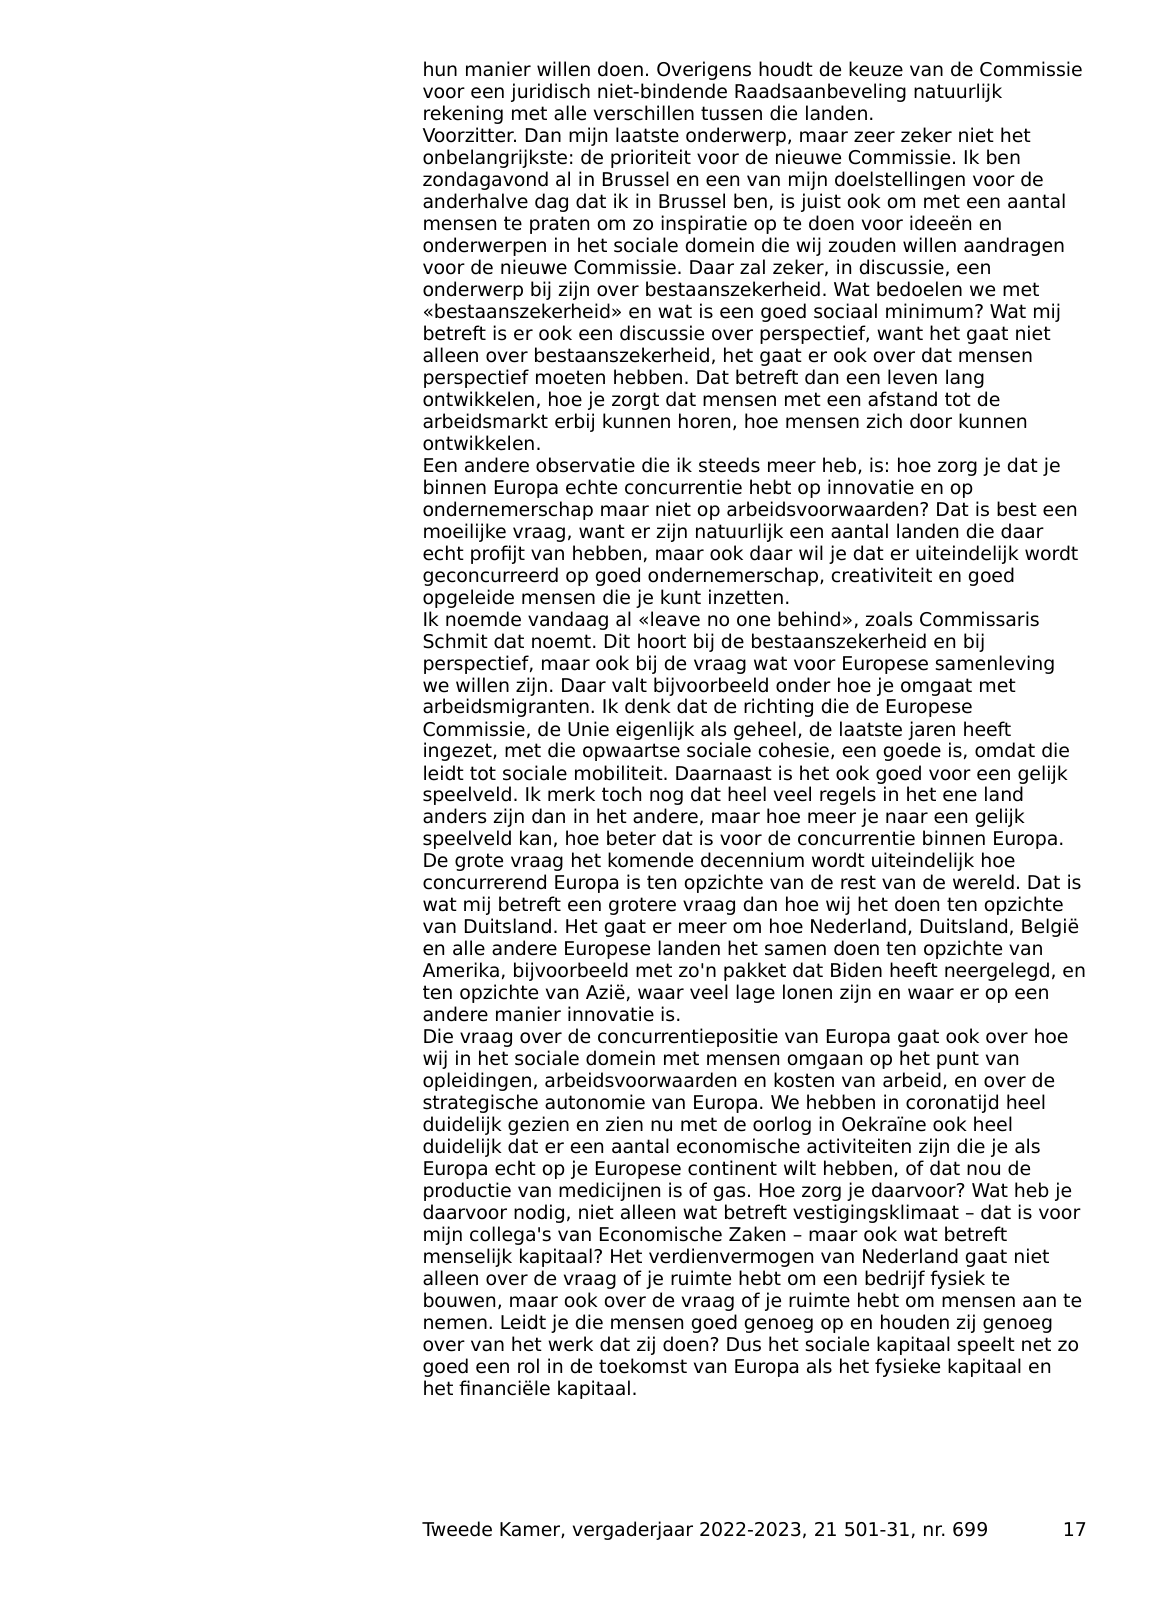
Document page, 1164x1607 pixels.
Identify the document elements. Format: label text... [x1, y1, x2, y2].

text Voorzitter. Dan mijn laatste onderwerp, maar zeer zeker niet het onbelangrijkste: de prioriteit voor de nieuwe Commissie. Ik ben zondagavond al in Brussel en een van mijn doelstellingen voor de anderhalve dag dat ik in Brussel ben, is juist ook om met een aantal mensen te praten om zo inspiratie op te doen voor ideeën en onderwerpen in het sociale domein die wij zouden willen aandragen voor de nieuwe Commissie. Daar zal zeker, in discussie, een onderwerp bij zijn over bestaanszekerheid. Wat bedoelen we met «bestaanszekerheid» en wat is een goed sociaal minimum? Wat mij betreft is er ook een discussie over perspectief, want het gaat niet alleen over bestaanszekerheid, het gaat er ook over dat mensen perspectief moeten hebben. Dat betreft dan een leven lang ontwikkelen, hoe je zorgt dat mensen met een afstand tot de arbeidsmarkt erbij kunnen horen, hoe mensen zich door kunnen ontwikkelen. [422, 125, 1087, 455]
text hun manier willen doen. Overigens houdt de keuze van de Commissie voor een juridisch niet-bindende Raadsaanbeveling natuurlijk rekening met alle verschillen tussen die landen. [422, 59, 1087, 125]
text Een andere observatie die ik steeds meer heb, is: hoe zorg je dat je binnen Europa echte concurrentie hebt op innovatie en op ondernemerschap maar niet op arbeidsvoorwaarden? Dat is best een moeilijke vraag, want er zijn natuurlijk een aantal landen die daar echt profijt van hebben, maar ook daar wil je dat er uiteindelijk wordt geconcurreerd op goed ondernemerschap, creativiteit en goed opgeleide mensen die je kunt inzetten. [422, 455, 1087, 608]
text Ik noemde vandaag al «leave no one behind», zoals Commissaris Schmit dat noemt. Dit hoort bij de bestaanszekerheid en bij perspectief, maar ook bij de vraag wat voor Europese samenleving we willen zijn. Daar valt bijvoorbeeld onder hoe je omgaat met arbeidsmigranten. Ik denk dat de richting die de Europese Commissie, de Unie eigenlijk als geheel, de laatste jaren heeft ingezet, met die opwaartse sociale cohesie, een goede is, omdat die leidt tot sociale mobiliteit. Daarnaast is het ook goed voor een gelijk speelveld. Ik merk toch nog dat heel veel regels in het ene land anders zijn dan in het andere, maar hoe meer je naar een gelijk speelveld kan, hoe beter dat is voor de concurrentie binnen Europa. De grote vraag het komende decennium wordt uiteindelijk hoe concurrerend Europa is ten opzichte van de rest van de wereld. Dat is wat mij betreft een grotere vraag dan hoe wij het doen ten opzichte van Duitsland. Het gaat er meer om hoe Nederland, Duitsland, België en alle andere Europese landen het samen doen ten opzichte van Amerika, bijvoorbeeld met zo'n pakket dat Biden heeft neergelegd, en ten opzichte van Azië, waar veel lage lonen zijn en waar er op een andere manier innovatie is. [422, 608, 1087, 1026]
text Die vraag over de concurrentiepositie van Europa gaat ook over hoe wij in het sociale domein met mensen omgaan op het punt van opleidingen, arbeidsvoorwaarden en kosten van arbeid, en over de strategische autonomie van Europa. We hebben in coronatijd heel duidelijk gezien en zien nu met de oorlog in Oekraïne ook heel duidelijk dat er een aantal economische activiteiten zijn die je als Europa echt op je Europese continent wilt hebben, of dat nou de productie van medicijnen is of gas. Hoe zorg je daarvoor? Wat heb je daarvoor nodig, niet alleen wat betreft vestigingsklimaat – dat is voor mijn collega's van Economische Zaken – maar ook wat betreft menselijk kapitaal? Het verdienvermogen van Nederland gaat niet alleen over de vraag of je ruimte hebt om een bedrijf fysiek te bouwen, maar ook over de vraag of je ruimte hebt om mensen aan te nemen. Leidt je die mensen goed genoeg op en houden zij genoeg over van het werk dat zij doen? Dus het sociale kapitaal speelt net zo goed een rol in de toekomst van Europa als het fysieke kapitaal en het financiële kapitaal. [422, 1026, 1087, 1400]
